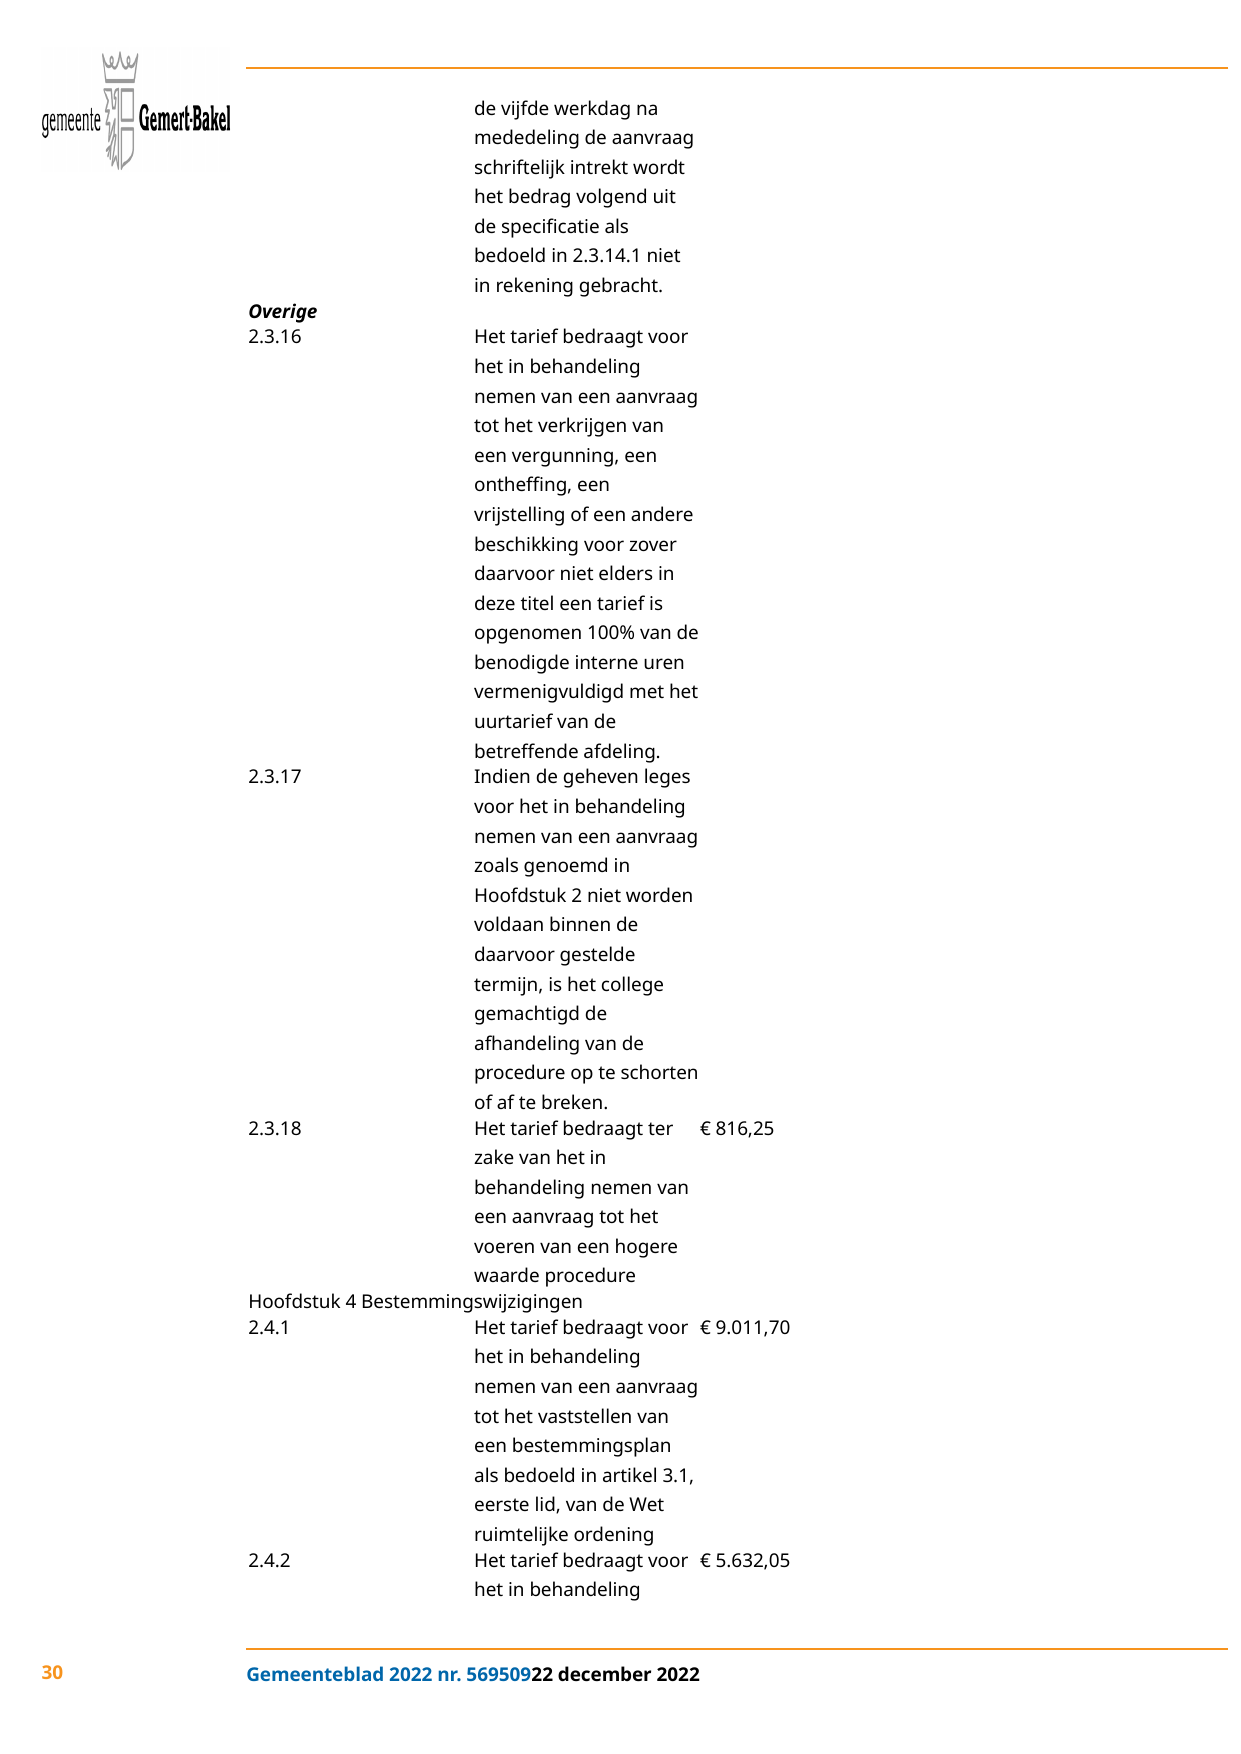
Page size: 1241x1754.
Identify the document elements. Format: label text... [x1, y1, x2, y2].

table_cell Het tarief bedraagt voor het in behandeling nemen van een aanvraag tot het verkrijgen van een vergunning, een ontheffing, een vrijstelling of een andere beschikking voor zover daarvoor niet elders in deze titel een tarief is opgenomen 100% van de benodigde interne uren vermenigvuldigd met het uurtarief van de betreffende afdeling. [474, 324, 700, 764]
table_cell [926, 764, 1152, 1115]
table_cell [926, 324, 1152, 764]
picture [41, 47, 231, 172]
table_cell [926, 298, 1152, 324]
table_cell 2.4.2 [248, 1547, 474, 1602]
table_cell 2.4.1 [248, 1314, 474, 1547]
table_cell Het tarief bedraagt ter zake van het in behandeling nemen van een aanvraag tot het voeren van een hogere waarde procedure [474, 1115, 700, 1288]
table_cell 2.3.18 [248, 1115, 474, 1288]
table_cell [926, 1547, 1152, 1602]
table_cell Indien de geheven leges voor het in behandeling nemen van een aanvraag zoals genoemd in Hoofdstuk 2 niet worden voldaan binnen de daarvoor gestelde termijn, is het college gemachtigd de afhandeling van de procedure op te schorten of af te breken. [474, 764, 700, 1115]
table_cell [926, 95, 1152, 298]
table_cell 2.3.16 [248, 324, 474, 764]
table_cell Het tarief bedraagt voor het in behandeling nemen van een aanvraag tot het vaststellen van een bestemmingsplan als bedoeld in artikel 3.1, eerste lid, van de Wet ruimtelijke ordening [474, 1314, 700, 1547]
table_cell € 9.011,70 [700, 1314, 926, 1547]
table_cell Hoofdstuk 4 Bestemmingswijzigingen [248, 1289, 1152, 1314]
table_cell [700, 764, 926, 1115]
table_cell [248, 95, 474, 298]
table_cell de vijfde werkdag na mededeling de aanvraag schriftelijk intrekt wordt het bedrag volgend uit de specificatie als bedoeld in 2.3.14.1 niet in rekening gebracht. [474, 95, 700, 298]
table_cell [926, 1115, 1152, 1288]
table_cell € 816,25 [700, 1115, 926, 1288]
table_cell [700, 324, 926, 764]
table_cell [926, 1314, 1152, 1547]
table_cell [700, 95, 926, 298]
table_cell Overige [248, 298, 926, 324]
table_cell Het tarief bedraagt voor het in behandeling [474, 1547, 700, 1602]
table_cell 2.3.17 [248, 764, 474, 1115]
table_cell € 5.632,05 [700, 1547, 926, 1602]
